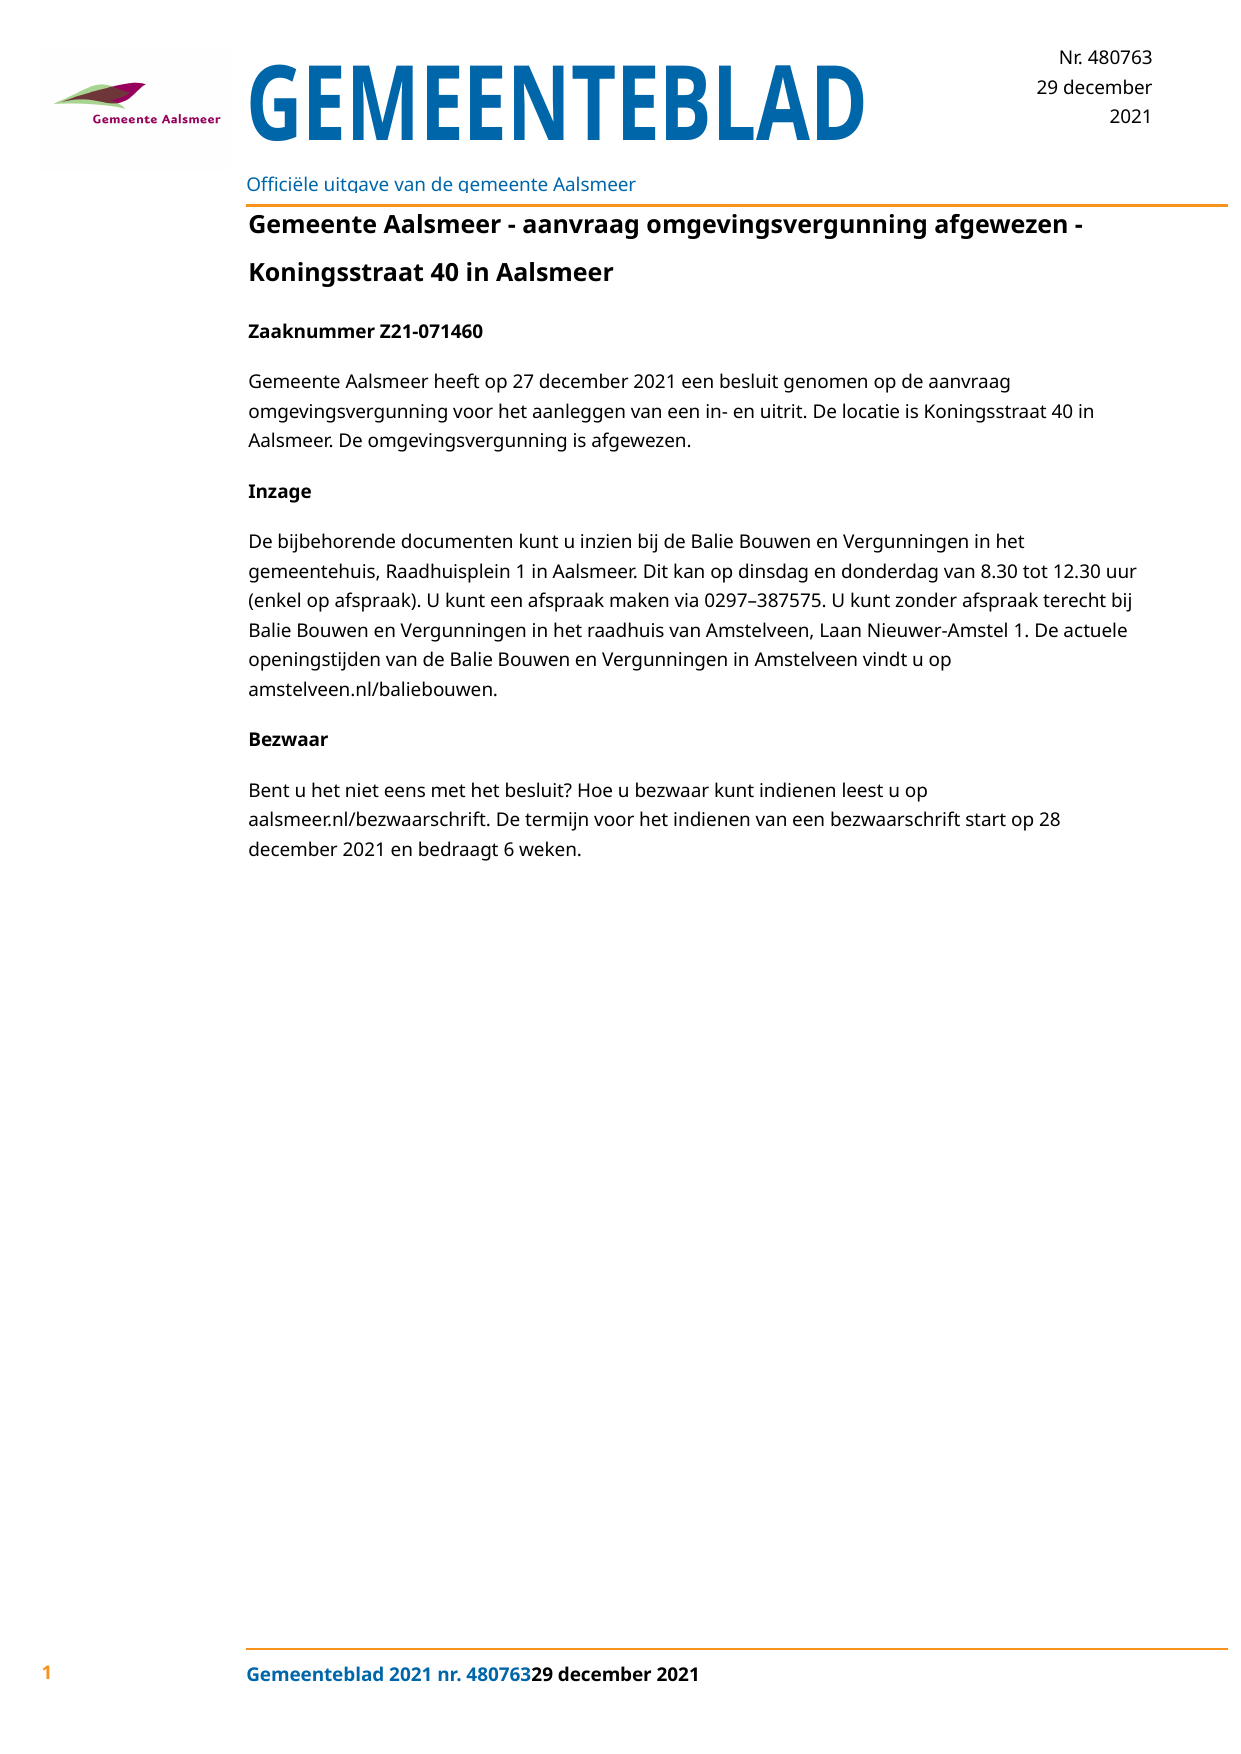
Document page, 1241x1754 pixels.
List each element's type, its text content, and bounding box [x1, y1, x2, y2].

text Gemeente Aalsmeer heeft op 27 december 2021 een besluit genomen op de aanvraag omgevingsvergunning voor het aanleggen van een in- en uitrit. De locatie is Koningsstraat 40 in Aalsmeer. De omgevingsvergunning is afgewezen. [248, 368, 1152, 453]
text Zaaknummer Z21-071460 [248, 318, 1152, 344]
text Bezwaar [248, 727, 1152, 752]
text Inzage [248, 478, 1152, 504]
text Gemeente Aalsmeer - aanvraag omgevingsvergunning afgewezen - Koningsstraat 40 in Aalsmeer [248, 207, 1152, 288]
text Bent u het niet eens met het besluit? Hoe u bezwaar kunt indienen leest u op aalsmeer.nl/bezwaarschrift. De termijn voor het indienen van een bezwaarschrift start op 28 december 2021 en bedraagt 6 weken. [248, 777, 1152, 862]
text De bijbehorende documenten kunt u inzien bij de Balie Bouwen en Vergunningen in het gemeentehuis, Raadhuisplein 1 in Aalsmeer. Dit kan op dinsdag en donderdag van 8.30 tot 12.30 uur (enkel op afspraak). U kunt een afspraak maken via 0297–387575. U kunt zonder afspraak terecht bij Balie Bouwen en Vergunningen in het raadhuis van Amstelveen, Laan Nieuwer-Amstel 1. De actuele openingstijden van de Balie Bouwen en Vergunningen in Amstelveen vindt u op amstelveen.nl/baliebouwen. [248, 528, 1152, 702]
picture [41, 47, 231, 172]
